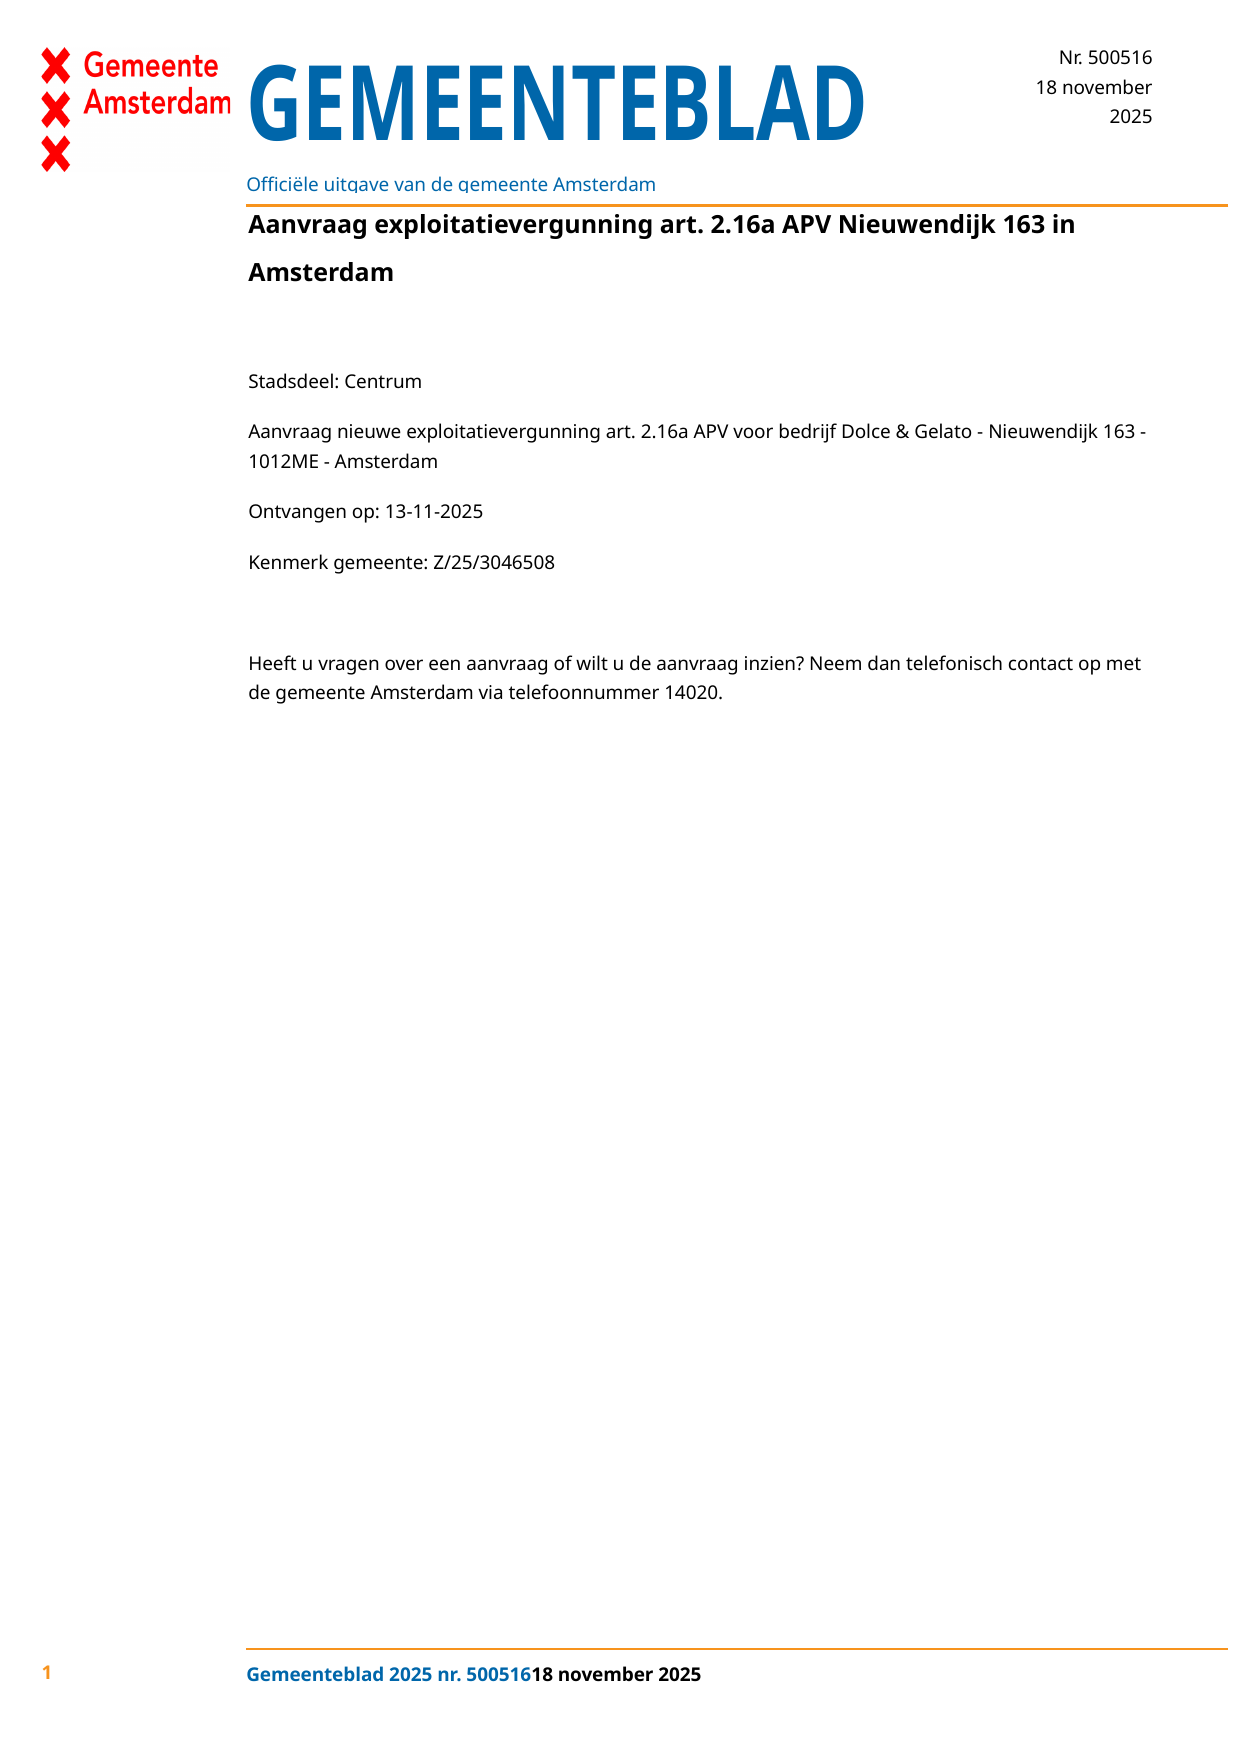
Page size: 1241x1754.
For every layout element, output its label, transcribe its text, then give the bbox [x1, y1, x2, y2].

text Aanvraag exploitatievergunning art. 2.16a APV Nieuwendijk 163 in Amsterdam [248, 207, 1152, 288]
text Kenmerk gemeente: Z/25/3046508 [248, 549, 1152, 575]
text Aanvraag nieuwe exploitatievergunning art. 2.16a APV voor bedrijf Dolce & Gelato - Nieuwendijk 163 - 1012ME - Amsterdam [248, 419, 1152, 474]
text Ontvangen op: 13-11-2025 [248, 499, 1152, 524]
text Heeft u vragen over een aanvraag of wilt u de aanvraag inzien? Neem dan telefonisch contact op met de gemeente Amsterdam via telefoonnummer 14020. [248, 650, 1152, 705]
text Stadsdeel: Centrum [248, 368, 1152, 394]
picture [41, 47, 231, 172]
